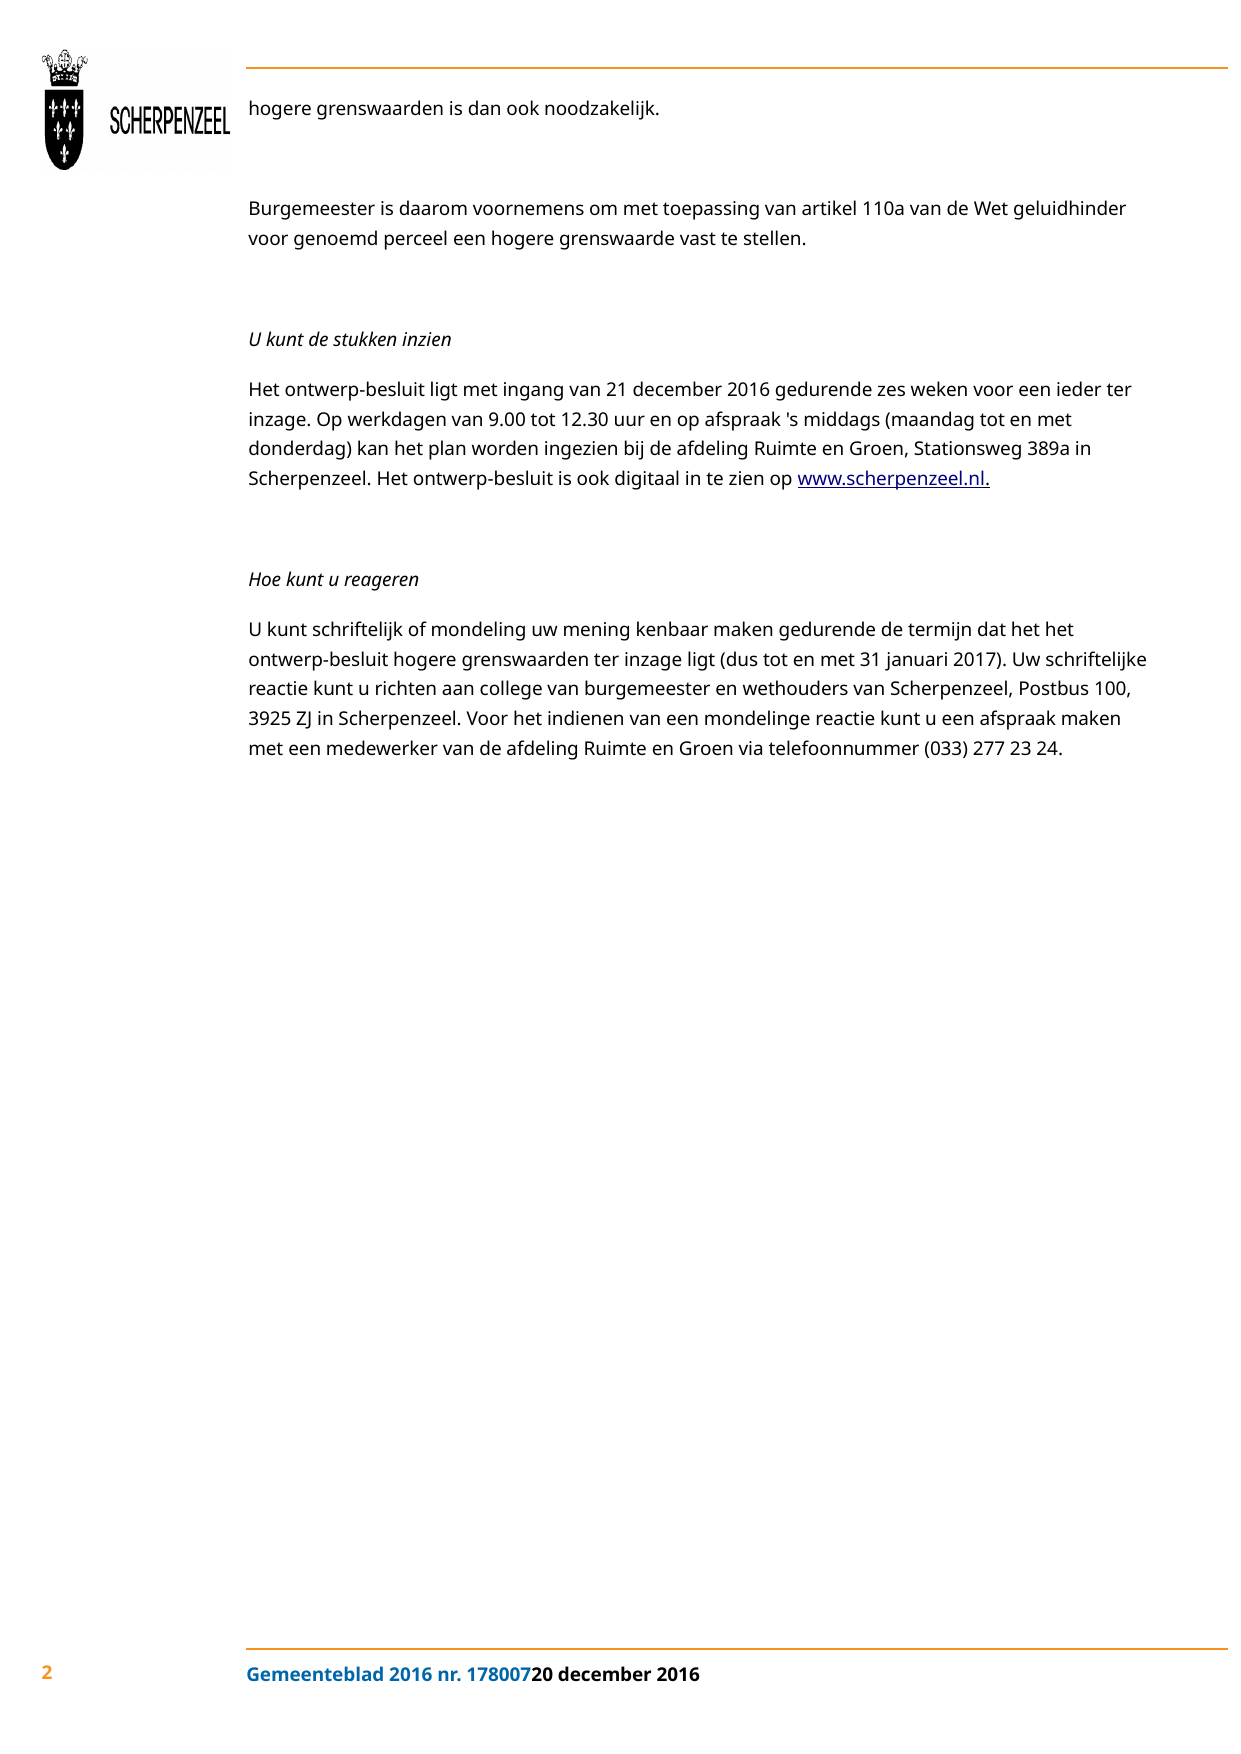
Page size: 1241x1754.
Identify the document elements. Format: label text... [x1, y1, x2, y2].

text Burgemeester is daarom voornemens om met toepassing van artikel 110a van de Wet geluidhinder voor genoemd perceel een hogere grenswaarde vast te stellen. [248, 196, 1152, 251]
picture [41, 47, 231, 172]
text hogere grenswaarden is dan ook noodzakelijk. [248, 95, 1152, 121]
text U kunt schriftelijk of mondeling uw mening kenbaar maken gedurende de termijn dat het het ontwerp-besluit hogere grenswaarden ter inzage ligt (dus tot en met 31 januari 2017). Uw schriftelijke reactie kunt u richten aan college van burgemeester en wethouders van Scherpenzeel, Postbus 100, 3925 ZJ in Scherpenzeel. Voor het indienen van een mondelinge reactie kunt u een afspraak maken met een medewerker van de afdeling Ruimte en Groen via telefoonnummer (033) 277 23 24. [248, 616, 1152, 761]
text Het ontwerp-besluit ligt met ingang van 21 december 2016 gedurende zes weken voor een ieder ter inzage. Op werkdagen van 9.00 tot 12.30 uur en op afspraak 's middags (maandag tot en met donderdag) kan het plan worden ingezien bij de afdeling Ruimte en Groen, Stationsweg 389a in Scherpenzeel. Het ontwerp-besluit is ook digitaal in te zien op www.scherpenzeel.nl. [248, 376, 1152, 491]
text U kunt de stukken inzien [248, 326, 1152, 352]
text Hoe kunt u reageren [248, 566, 1152, 592]
